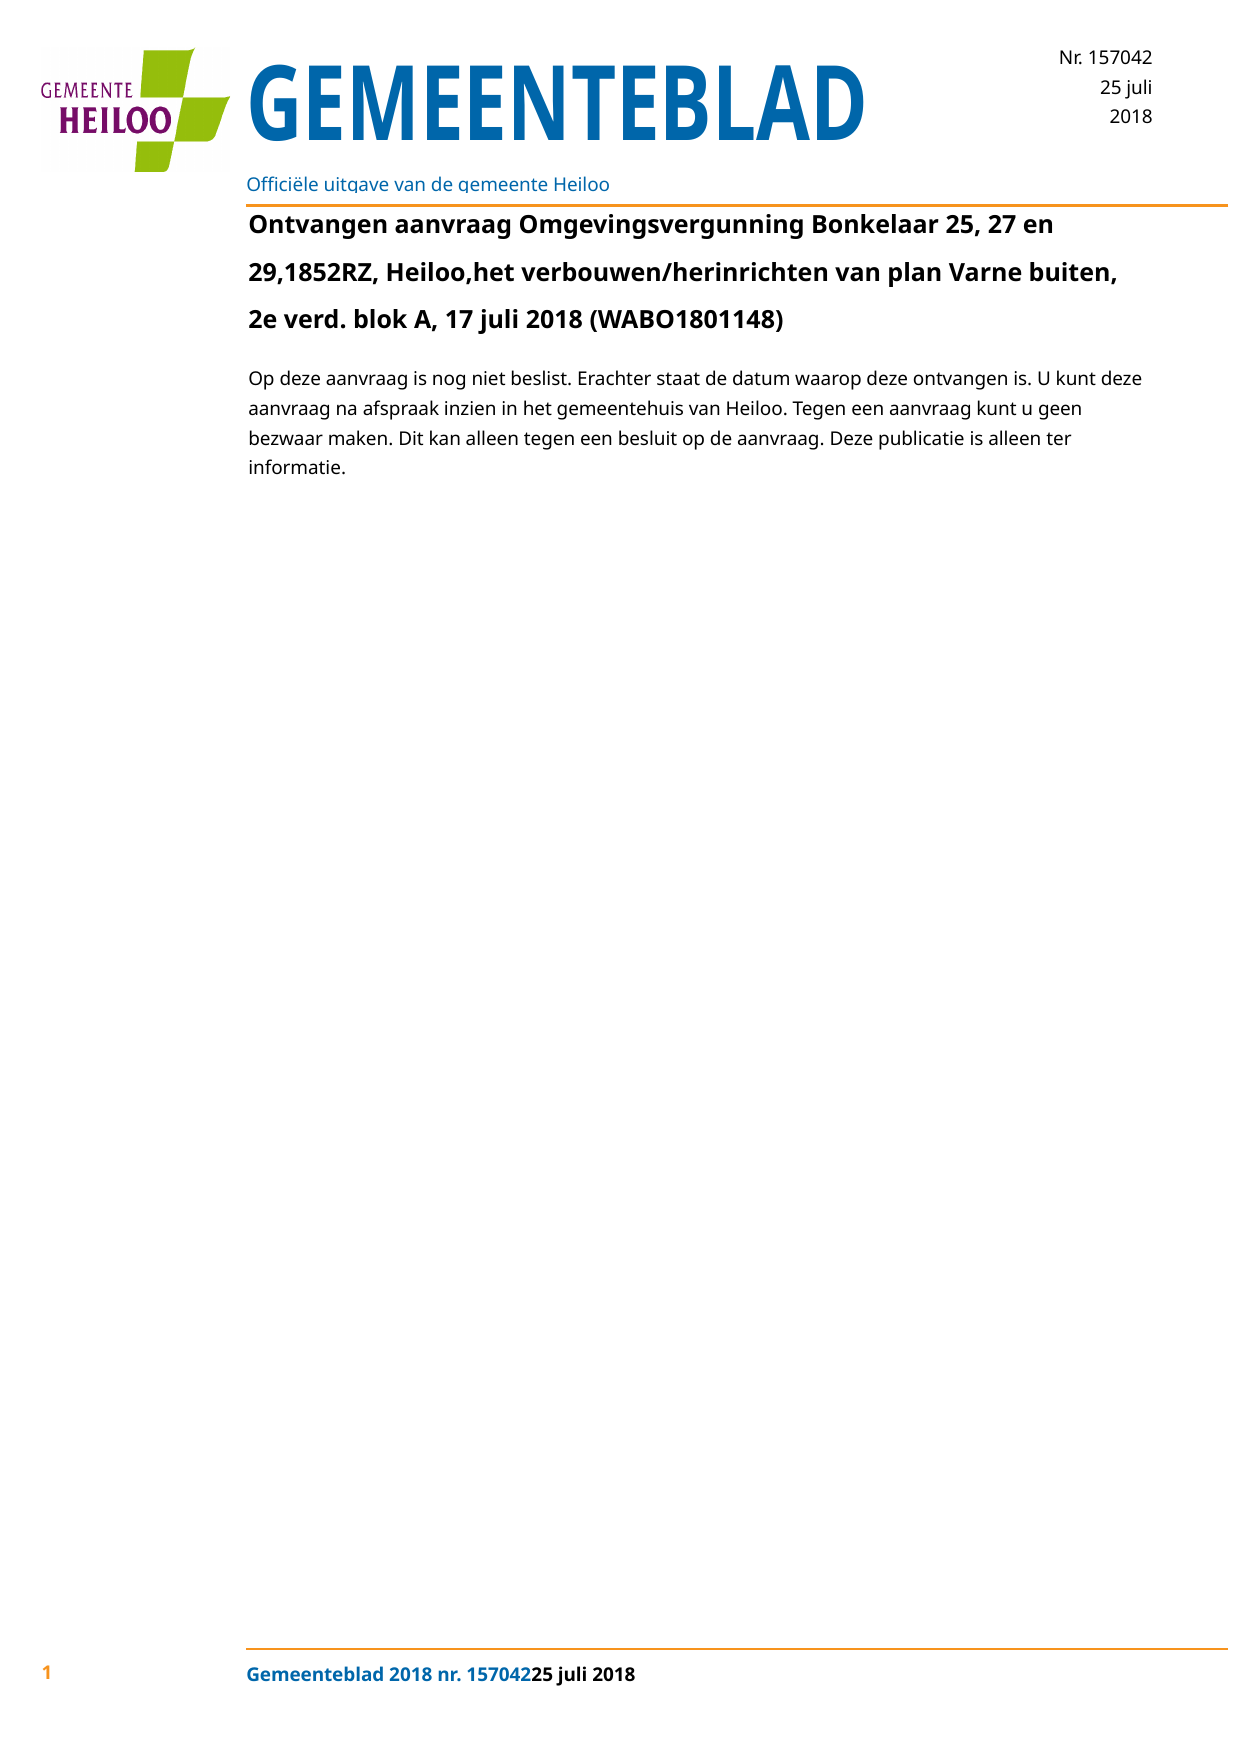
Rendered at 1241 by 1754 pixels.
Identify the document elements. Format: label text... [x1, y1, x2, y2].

text Op deze aanvraag is nog niet beslist. Erachter staat de datum waarop deze ontvangen is. U kunt deze aanvraag na afspraak inzien in het gemeentehuis van Heiloo. Tegen een aanvraag kunt u geen bezwaar maken. Dit kan alleen tegen een besluit op de aanvraag. Deze publicatie is alleen ter informatie. [248, 366, 1152, 480]
picture [41, 47, 231, 172]
text Ontvangen aanvraag Omgevingsvergunning Bonkelaar 25, 27 en 29,1852RZ, Heiloo,het verbouwen/herinrichten van plan Varne buiten, 2e verd. blok A, 17 juli 2018 (WABO1801148) [248, 207, 1152, 336]
